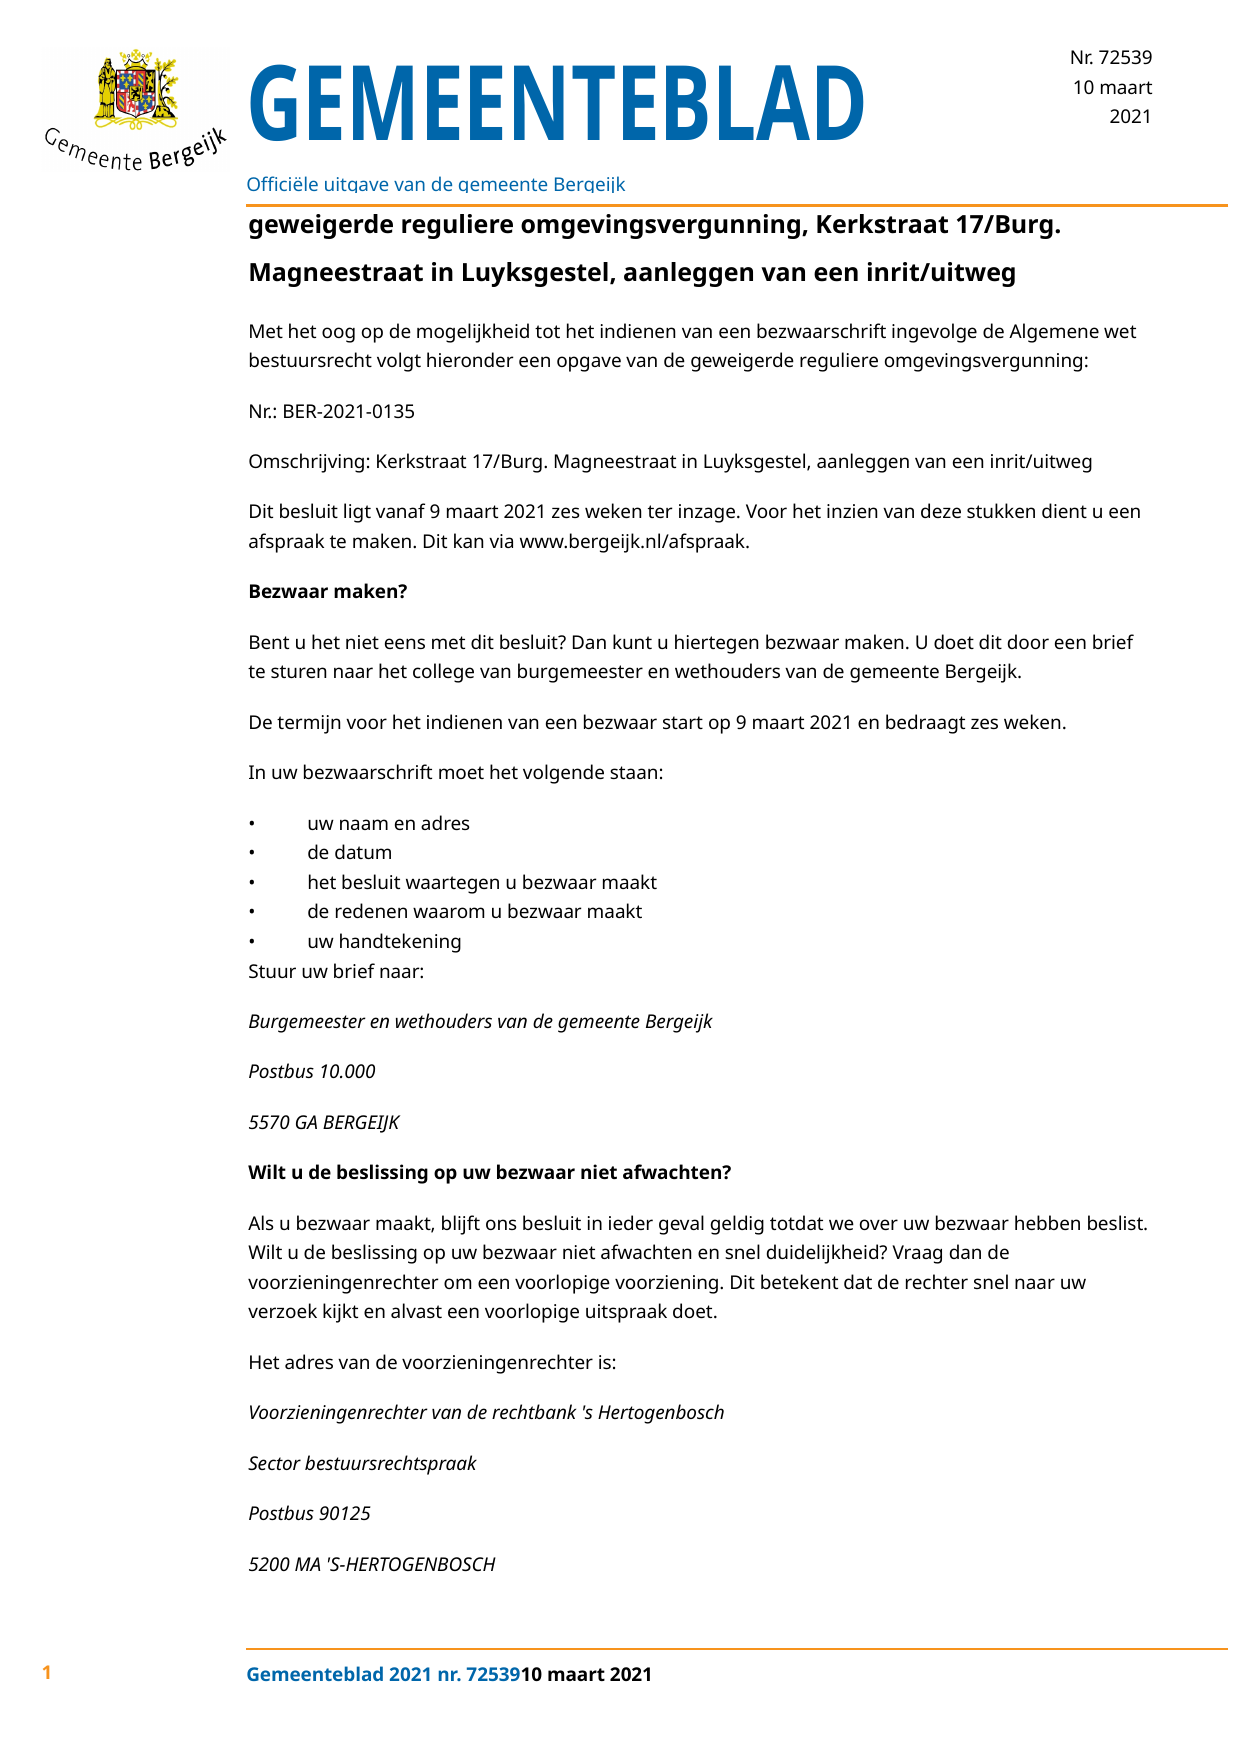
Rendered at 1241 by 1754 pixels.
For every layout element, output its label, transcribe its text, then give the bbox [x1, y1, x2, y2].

text In uw bezwaarschrift moet het volgende staan: [248, 759, 1152, 785]
text De termijn voor het indienen van een bezwaar start op 9 maart 2021 en bedraagt zes weken. [248, 709, 1152, 735]
list uw naam en adres [248, 810, 1152, 836]
text 5200 MA 'S-HERTOGENBOSCH [248, 1551, 1152, 1577]
text Voorzieningenrechter van de rechtbank 's Hertogenbosch [248, 1399, 1152, 1425]
list uw handtekening [248, 928, 1152, 954]
text Nr.: BER-2021-0135 [248, 398, 1152, 424]
text geweigerde reguliere omgevingsvergunning, Kerkstraat 17/Burg. Magneestraat in Luyksgestel, aanleggen van een inrit/uitweg [248, 207, 1152, 288]
text Postbus 90125 [248, 1500, 1152, 1526]
text Sector bestuursrechtspraak [248, 1450, 1152, 1476]
list de redenen waarom u bezwaar maakt [248, 899, 1152, 924]
text Wilt u de beslissing op uw bezwaar niet afwachten? [248, 1159, 1152, 1185]
list het besluit waartegen u bezwaar maakt [248, 869, 1152, 895]
text Bent u het niet eens met dit besluit? Dan kunt u hiertegen bezwaar maken. U doet dit door een brief te sturen naar het college van burgemeester en wethouders van de gemeente Bergeijk. [248, 629, 1152, 684]
text Burgemeester en wethouders van de gemeente Bergeijk [248, 1008, 1152, 1034]
text Stuur uw brief naar: [248, 958, 1152, 984]
text 5570 GA BERGEIJK [248, 1109, 1152, 1135]
picture [41, 47, 231, 172]
text Met het oog op de mogelijkheid tot het indienen van een bezwaarschrift ingevolge de Algemene wet bestuursrecht volgt hieronder een opgave van de geweigerde reguliere omgevingsvergunning: [248, 318, 1152, 373]
text Omschrijving: Kerkstraat 17/Burg. Magneestraat in Luyksgestel, aanleggen van een inrit/uitweg [248, 448, 1152, 474]
text Het adres van de voorzieningenrechter is: [248, 1349, 1152, 1375]
text Postbus 10.000 [248, 1059, 1152, 1084]
text Dit besluit ligt vanaf 9 maart 2021 zes weken ter inzage. Voor het inzien van deze stukken dient u een afspraak te maken. Dit kan via www.bergeijk.nl/afspraak. [248, 499, 1152, 554]
text Als u bezwaar maakt, blijft ons besluit in ieder geval geldig totdat we over uw bezwaar hebben beslist. Wilt u de beslissing op uw bezwaar niet afwachten en snel duidelijkheid? Vraag dan de voorzieningenrechter om een voorlopige voorziening. Dit betekent dat de rechter snel naar uw verzoek kijkt en alvast een voorlopige uitspraak doet. [248, 1210, 1152, 1324]
text Bezwaar maken? [248, 579, 1152, 604]
list de datum [248, 839, 1152, 865]
